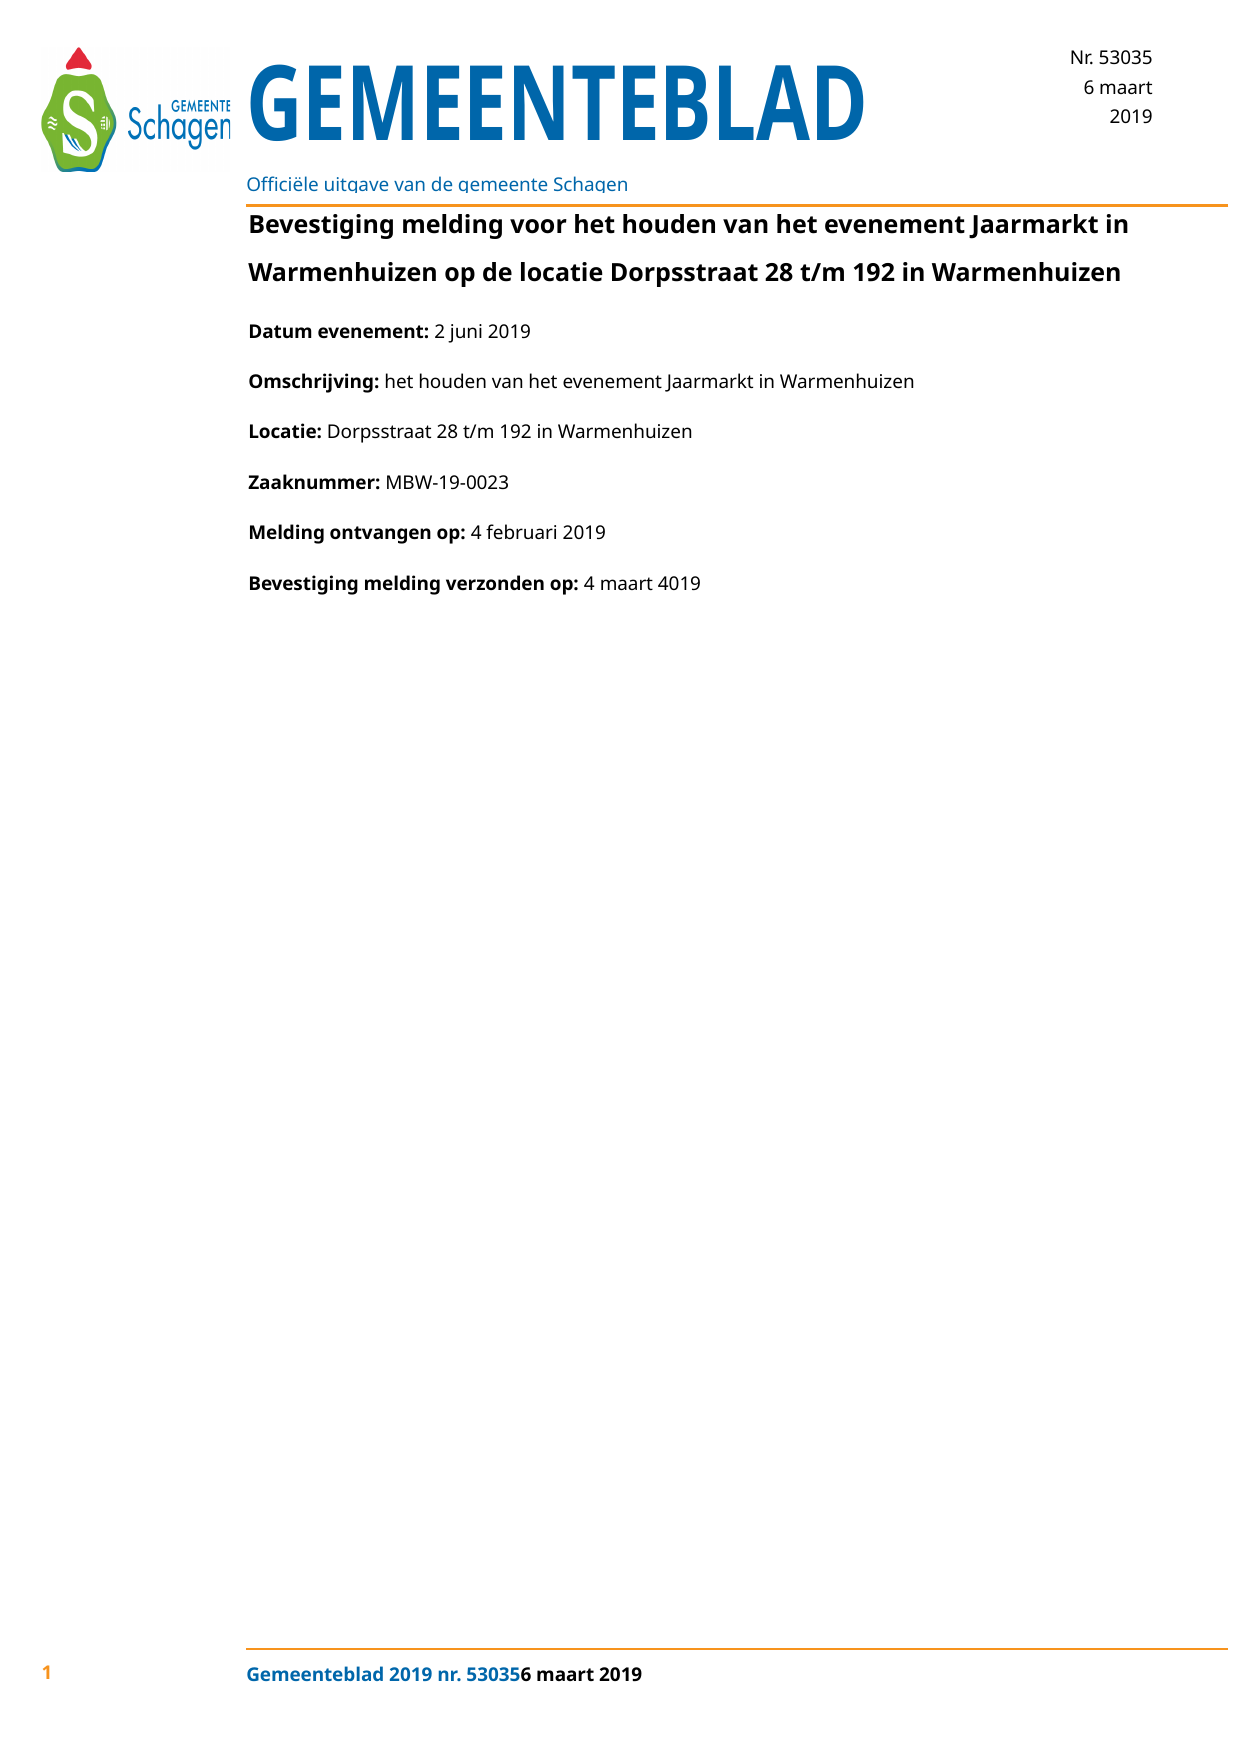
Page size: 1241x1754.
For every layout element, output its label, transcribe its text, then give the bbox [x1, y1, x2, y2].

text Omschrijving: het houden van het evenement Jaarmarkt in Warmenhuizen [248, 368, 1152, 394]
text Datum evenement: 2 juni 2019 [248, 318, 1152, 344]
text Bevestiging melding voor het houden van het evenement Jaarmarkt in Warmenhuizen op de locatie Dorpsstraat 28 t/m 192 in Warmenhuizen [248, 207, 1152, 288]
picture [41, 47, 231, 172]
text Locatie: Dorpsstraat 28 t/m 192 in Warmenhuizen [248, 419, 1152, 444]
text Bevestiging melding verzonden op: 4 maart 4019 [248, 570, 1152, 596]
text Melding ontvangen op: 4 februari 2019 [248, 519, 1152, 545]
text Zaaknummer: MBW-19-0023 [248, 469, 1152, 495]
